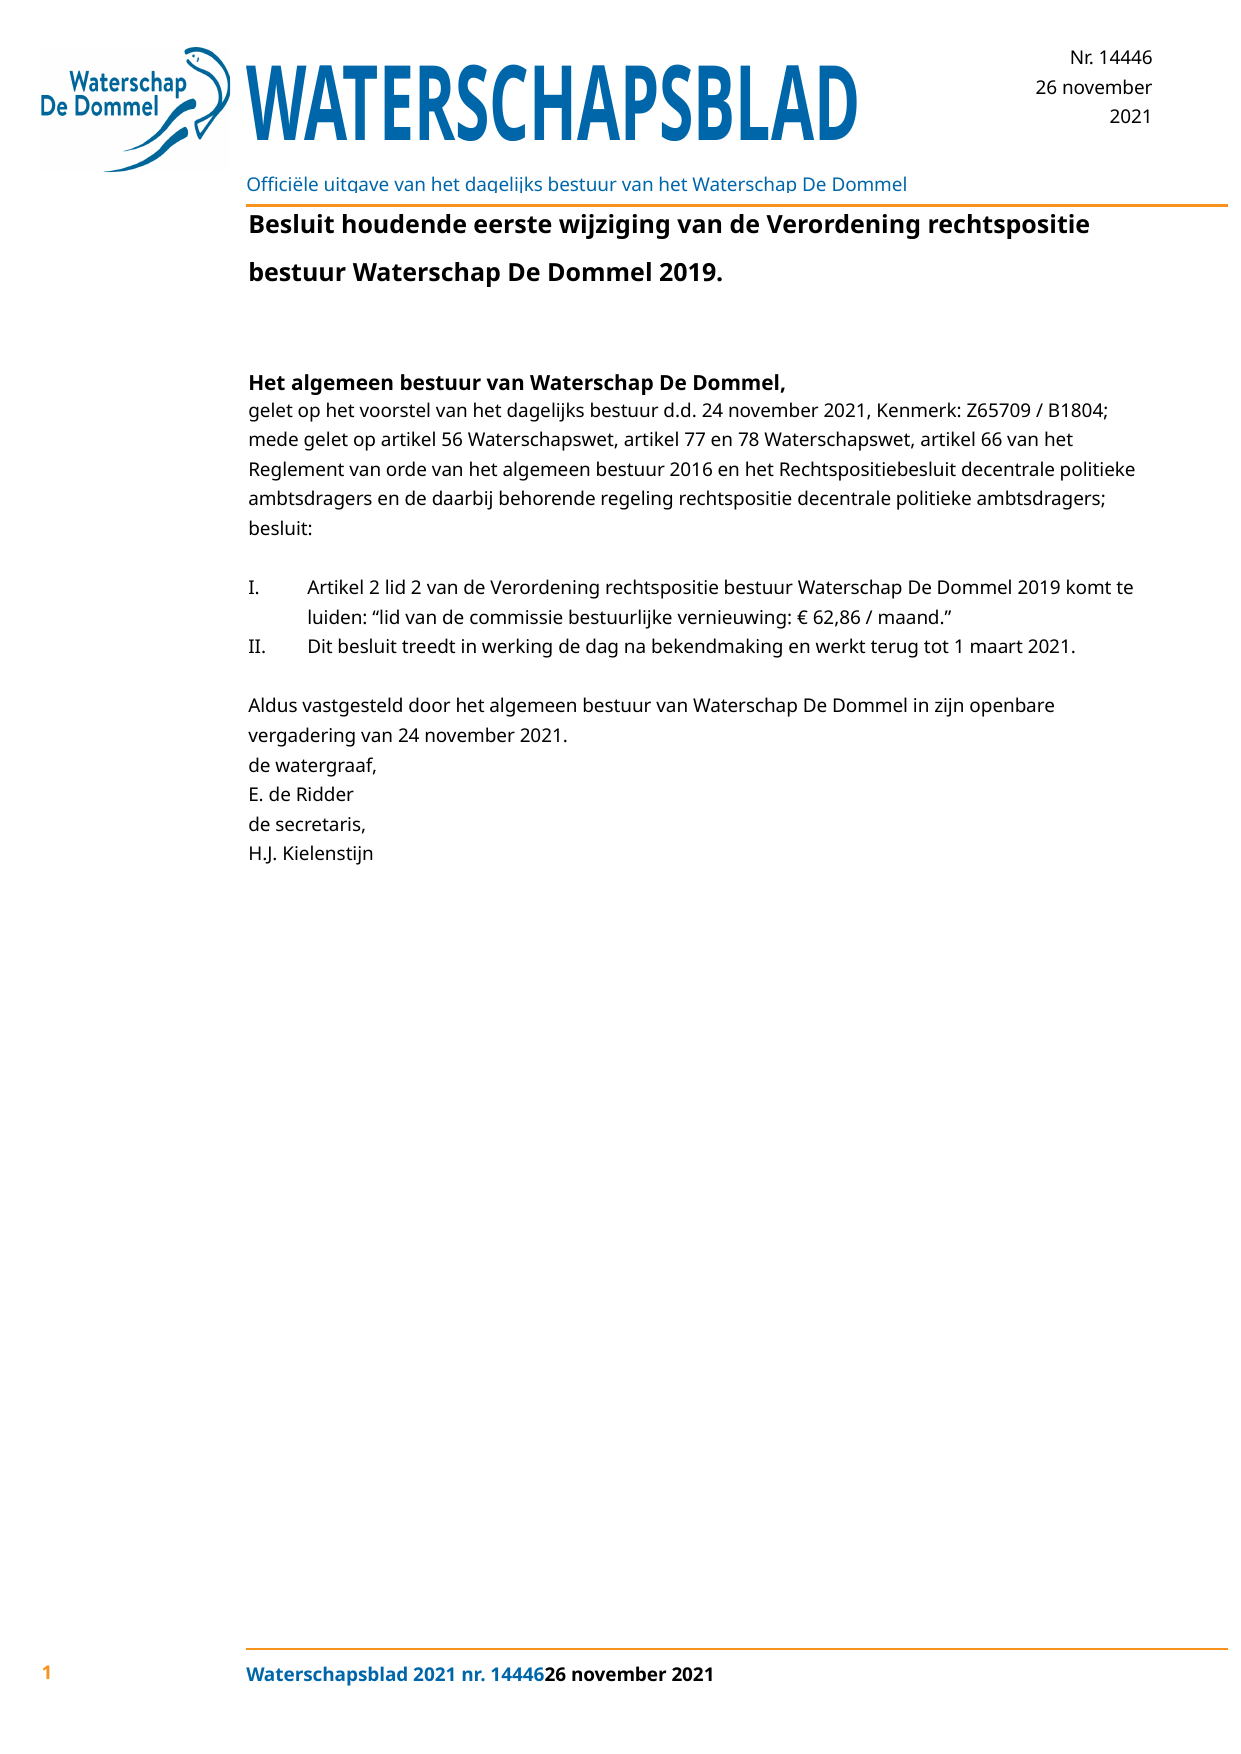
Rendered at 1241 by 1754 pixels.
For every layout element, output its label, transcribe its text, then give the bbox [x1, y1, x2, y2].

text mede gelet op artikel 56 Waterschapswet, artikel 77 en 78 Waterschapswet, artikel 66 van het Reglement van orde van het algemeen bestuur 2016 en het Rechtspositiebesluit decentrale politieke ambtsdragers en de daarbij behorende regeling rechtspositie decentrale politieke ambtsdragers; [248, 426, 1152, 511]
list Artikel 2 lid 2 van de Verordening rechtspositie bestuur Waterschap De Dommel 2019 komt te luiden: “lid van de commissie bestuurlijke vernieuwing: € 62,86 / maand.” [248, 574, 1152, 629]
text H.J. Kielenstijn [248, 841, 1152, 866]
text de secretaris, [248, 811, 1152, 837]
text gelet op het voorstel van het dagelijks bestuur d.d. 24 november 2021, Kenmerk: Z65709 / B1804; [248, 397, 1152, 422]
list Dit besluit treedt in werking de dag na bekendmaking en werkt terug tot 1 maart 2021. [248, 633, 1152, 659]
text E. de Ridder [248, 781, 1152, 807]
picture [204, 47, 231, 76]
picture [45, 99, 51, 111]
text de watergraaf, [248, 752, 1152, 777]
text Het algemeen bestuur van Waterschap De Dommel, [248, 368, 1152, 397]
picture [41, 47, 231, 172]
picture [198, 118, 210, 131]
text Besluit houdende eerste wijziging van de Verordening rechtspositie bestuur Waterschap De Dommel 2019. [248, 207, 1152, 288]
text Aldus vastgesteld door het algemeen bestuur van Waterschap De Dommel in zijn openbare vergadering van 24 november 2021. [248, 693, 1152, 748]
text besluit: [248, 515, 1152, 541]
